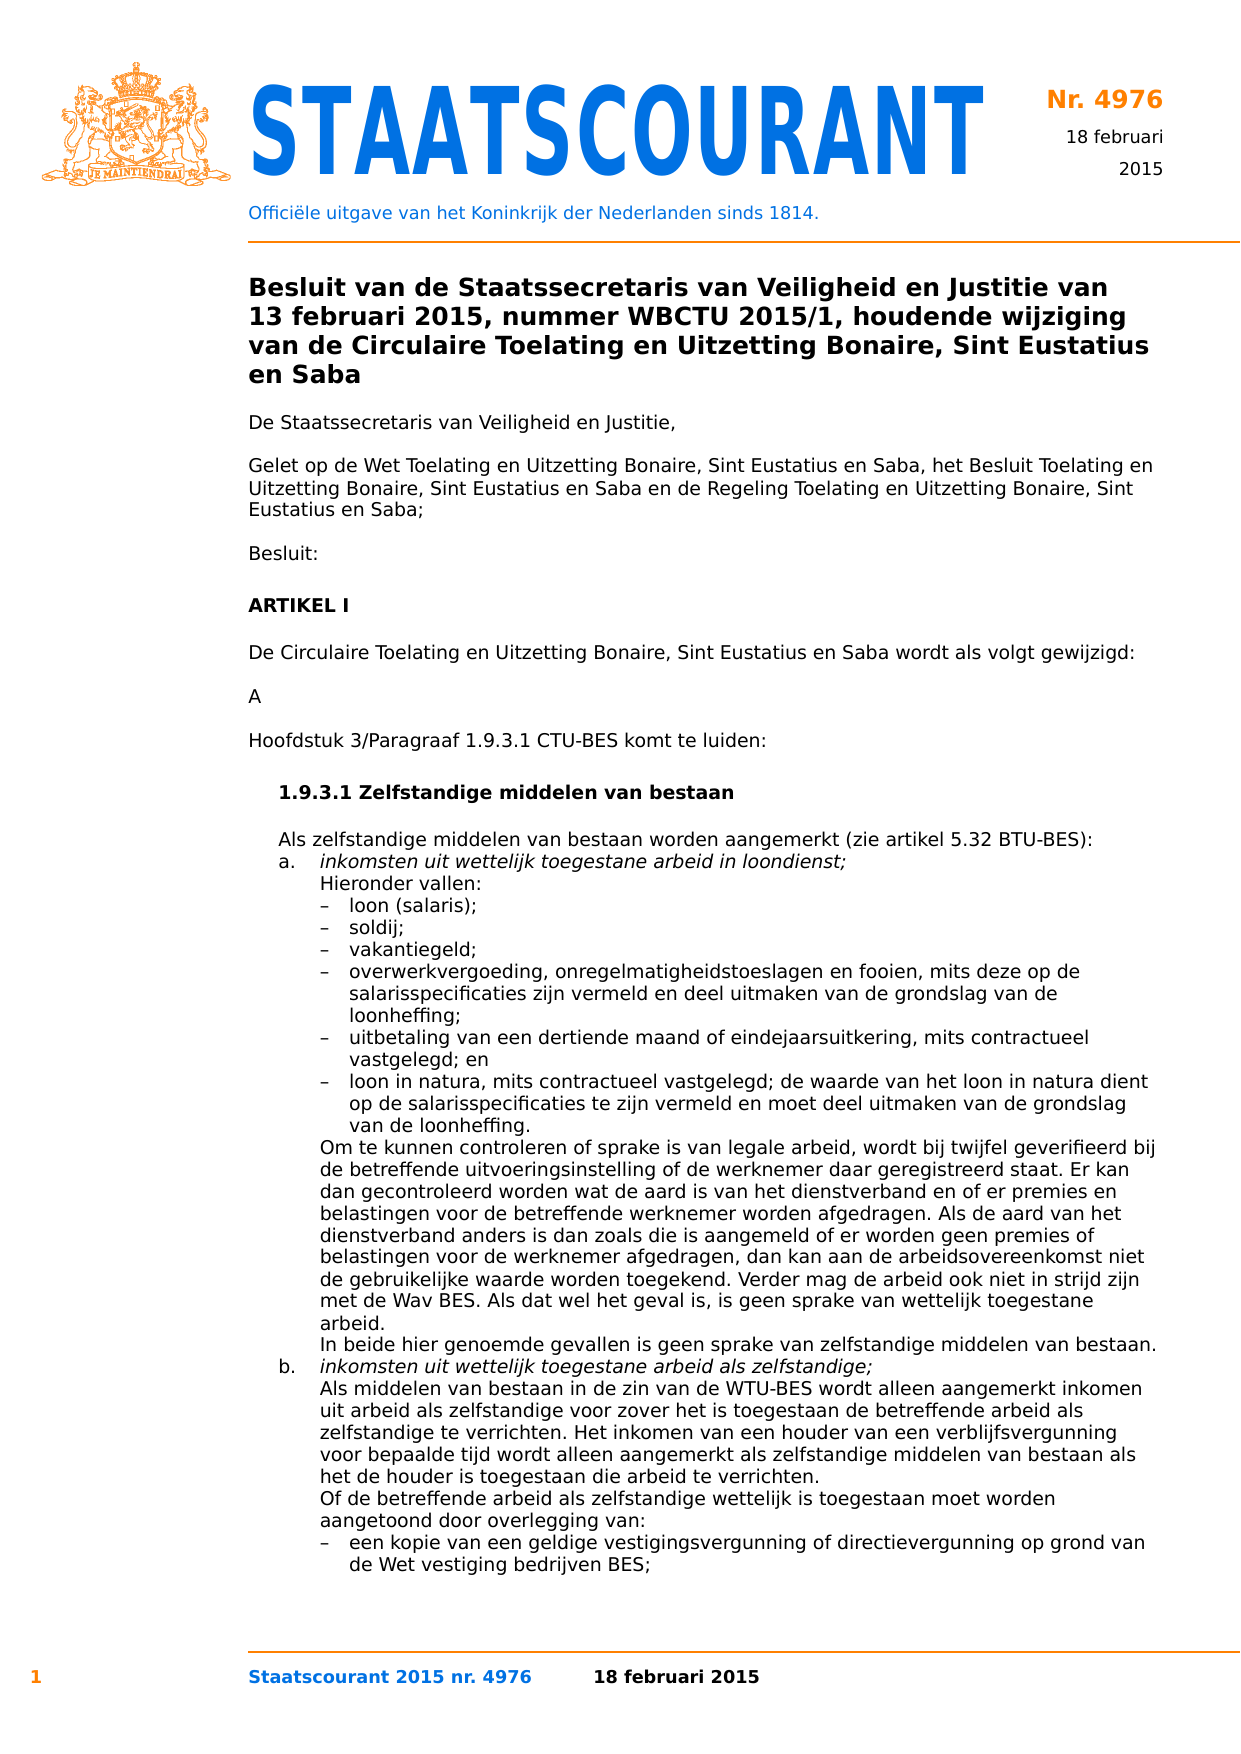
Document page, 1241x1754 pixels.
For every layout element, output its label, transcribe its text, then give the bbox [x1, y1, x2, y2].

text Als zelfstandige middelen van bestaan worden aangemerkt (zie artikel 5.32 BTU-BES): [278, 829, 1163, 851]
subtitle 1.9.3.1 Zelfstandige middelen van bestaan [278, 782, 1163, 804]
table_header Nr. 4976 [998, 62, 1240, 121]
text Als middelen van bestaan in de zin van de WTU-BES wordt alleen aangemerkt inkomen uit arbeid als zelfstandige voor zover het is toegestaan de betreffende arbeid als zelfstandige te verrichten. Het inkomen van een houder van een verblijfsvergunning voor bepaalde tijd wordt alleen aangemerkt als zelfstandige middelen van bestaan als het de houder is toegestaan die arbeid te verrichten. [319, 1378, 1163, 1488]
table_cell 2015 [998, 153, 1240, 203]
text In beide hier genoemde gevallen is geen sprake van zelfstandige middelen van bestaan. [319, 1334, 1163, 1356]
text – soldij; [319, 917, 1163, 939]
text Gelet op de Wet Toelating en Uitzetting Bonaire, Sint Eustatius en Saba, het Besluit Toelating en Uitzetting Bonaire, Sint Eustatius en Saba en de Regeling Toelating en Uitzetting Bonaire, Sint Eustatius en Saba; [248, 455, 1163, 521]
text Of de betreffende arbeid als zelfstandige wettelijk is toegestaan moet worden aangetoond door overlegging van: [319, 1488, 1163, 1532]
text Hoofdstuk 3/Paragraaf 1.9.3.1 CTU-BES komt te luiden: [248, 730, 1163, 752]
table_header [25, 62, 248, 241]
text Besluit: [248, 543, 1163, 565]
text A [248, 686, 1163, 708]
subtitle Besluit van de Staatssecretaris van Veiligheid en Justitie van 13 februari 2015, nummer WBCTU 2015/1, houdende wijziging van de Circulaire Toelating en Uitzetting Bonaire, Sint Eustatius en Saba [248, 273, 1163, 390]
text – een kopie van een geldige vestigingsvergunning of directievergunning op grond van de Wet vestiging bedrijven BES; [319, 1532, 1163, 1576]
text Hieronder vallen: [319, 873, 1163, 895]
text – loon (salaris); [319, 895, 1163, 917]
table_cell 18 februari [998, 121, 1240, 153]
table_header STAATSCOURANT [248, 62, 998, 203]
text – loon in natura, mits contractueel vastgelegd; de waarde van het loon in natura dient op de salarisspecificaties te zijn vermeld en moet deel uitmaken van de grondslag van de loonheffing. [319, 1071, 1163, 1137]
subtitle ARTIKEL I [248, 595, 1163, 617]
text Om te kunnen controleren of sprake is van legale arbeid, wordt bij twijfel geverifieerd bij de betreffende uitvoeringsinstelling of de werknemer daar geregistreerd staat. Er kan dan gecontroleerd worden wat de aard is van het dienstverband en of er premies en belastingen voor de betreffende werknemer worden afgedragen. Als de aard van het dienstverband anders is dan zoals die is aangemeld of er worden geen premies of belastingen voor de werknemer afgedragen, dan kan aan de arbeidsovereenkomst niet de gebruikelijke waarde worden toegekend. Verder mag de arbeid ook niet in strijd zijn met de Wav BES. Als dat wel het geval is, is geen sprake van wettelijk toegestane arbeid. [319, 1137, 1163, 1334]
text De Circulaire Toelating en Uitzetting Bonaire, Sint Eustatius en Saba wordt als volgt gewijzigd: [248, 642, 1163, 664]
picture [41, 62, 231, 186]
text a. inkomsten uit wettelijk toegestane arbeid in loondienst; [278, 851, 1163, 873]
text b. inkomsten uit wettelijk toegestane arbeid als zelfstandige; [278, 1356, 1163, 1378]
text – vakantiegeld; [319, 939, 1163, 961]
text – overwerkvergoeding, onregelmatigheidstoeslagen en fooien, mits deze op de salarisspecificaties zijn vermeld en deel uitmaken van de grondslag van de loonheffing; [319, 961, 1163, 1027]
table_cell Officiële uitgave van het Koninkrijk der Nederlanden sinds 1814. [248, 203, 1240, 241]
text – uitbetaling van een dertiende maand of eindejaarsuitkering, mits contractueel vastgelegd; en [319, 1027, 1163, 1071]
text De Staatssecretaris van Veiligheid en Justitie, [248, 412, 1163, 433]
